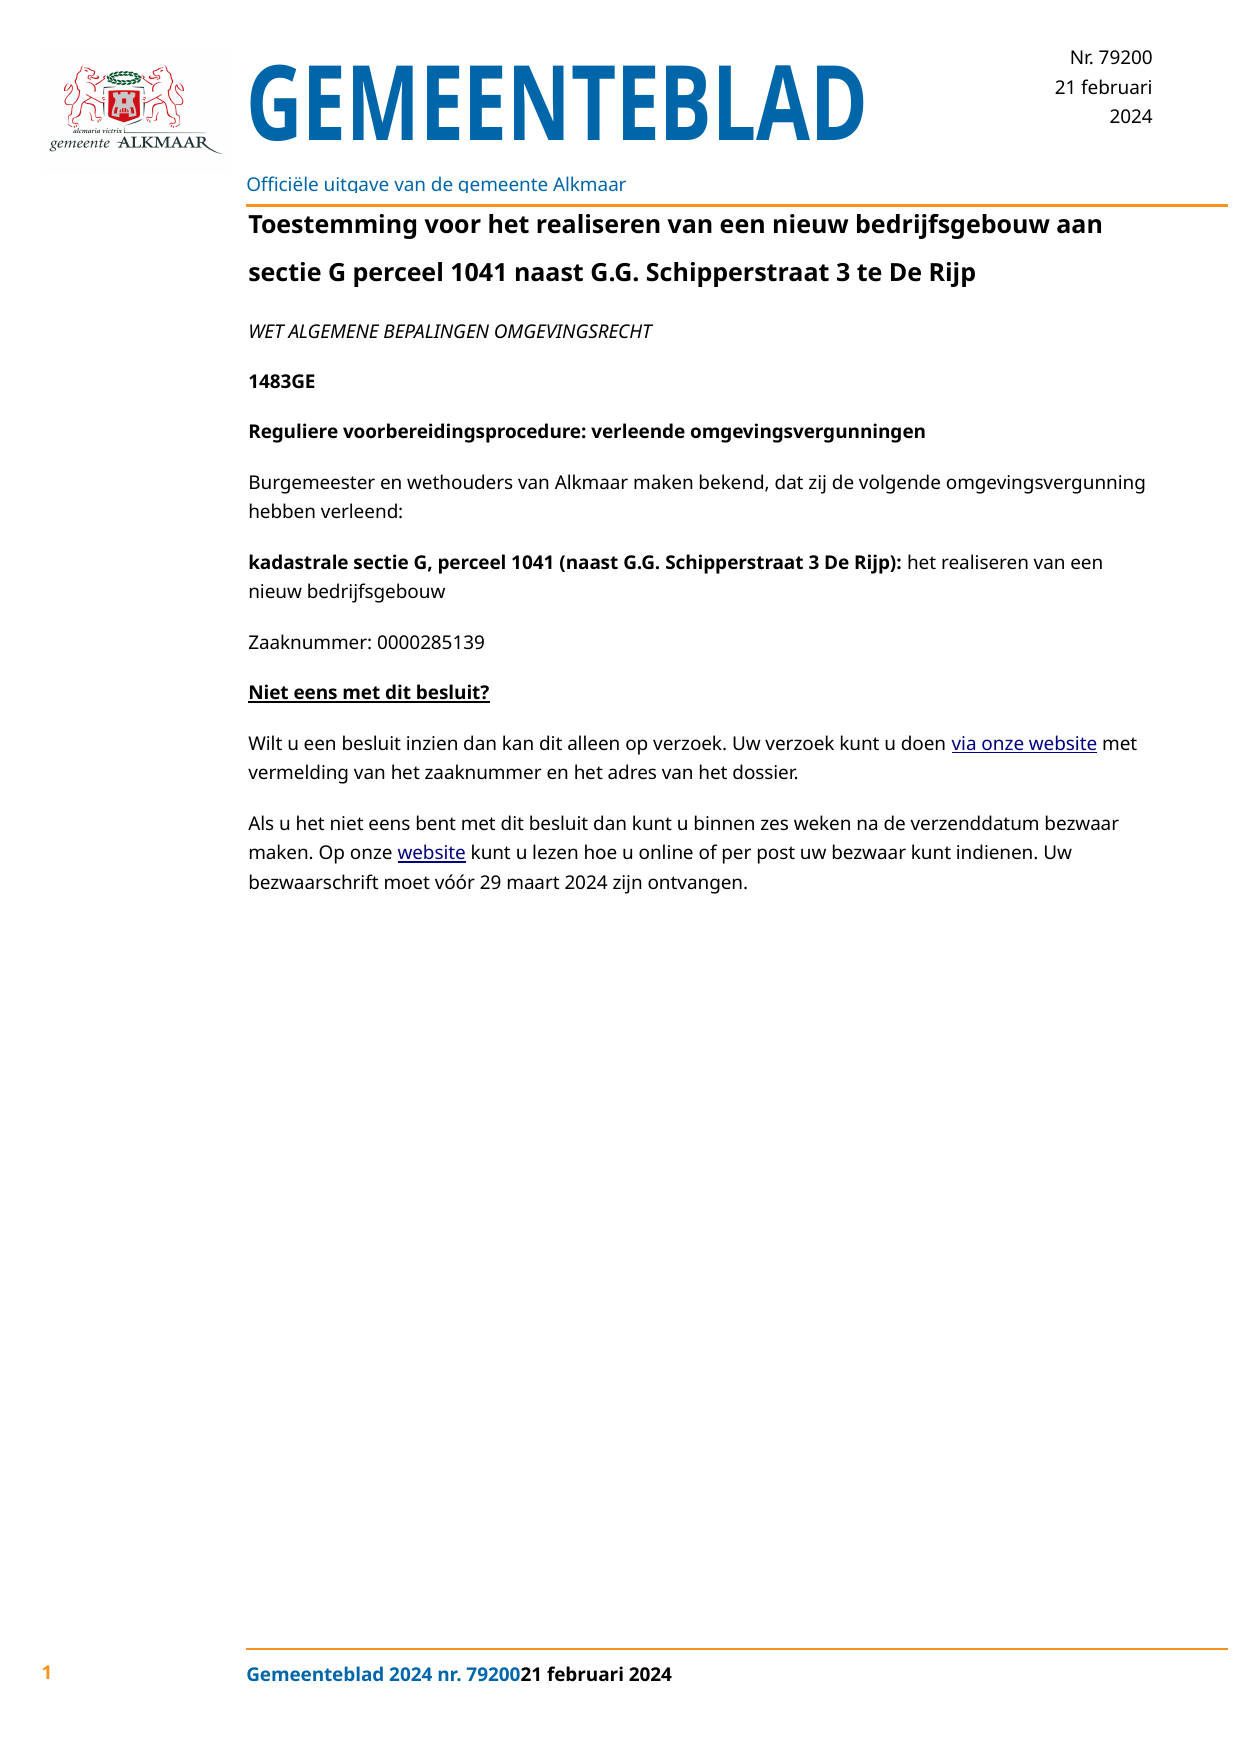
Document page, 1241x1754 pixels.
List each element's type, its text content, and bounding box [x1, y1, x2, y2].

text Burgemeester en wethouders van Alkmaar maken bekend, dat zij de volgende omgevingsvergunning hebben verleend: [248, 469, 1152, 524]
text Als u het niet eens bent met dit besluit dan kunt u binnen zes weken na de verzenddatum bezwaar maken. Op onze website kunt u lezen hoe u online of per post uw bezwaar kunt indienen. Uw bezwaarschrift moet vóór 29 maart 2024 zijn ontvangen. [248, 810, 1152, 895]
text kadastrale sectie G, perceel 1041 (naast G.G. Schipperstraat 3 De Rijp): het realiseren van een nieuw bedrijfsgebouw [248, 549, 1152, 604]
text Reguliere voorbereidingsprocedure: verleende omgevingsvergunningen [248, 419, 1152, 444]
text Toestemming voor het realiseren van een nieuw bedrijfsgebouw aan sectie G perceel 1041 naast G.G. Schipperstraat 3 te De Rijp [248, 207, 1152, 288]
text WET ALGEMENE BEPALINGEN OMGEVINGSRECHT [248, 318, 1152, 344]
text Niet eens met dit besluit? [248, 679, 1152, 705]
text Zaaknummer: 0000285139 [248, 629, 1152, 655]
text Wilt u een besluit inzien dan kan dit alleen op verzoek. Uw verzoek kunt u doen via onze website met vermelding van het zaaknummer en het adres van het dossier. [248, 730, 1152, 785]
picture [41, 47, 231, 172]
text 1483GE [248, 368, 1152, 394]
